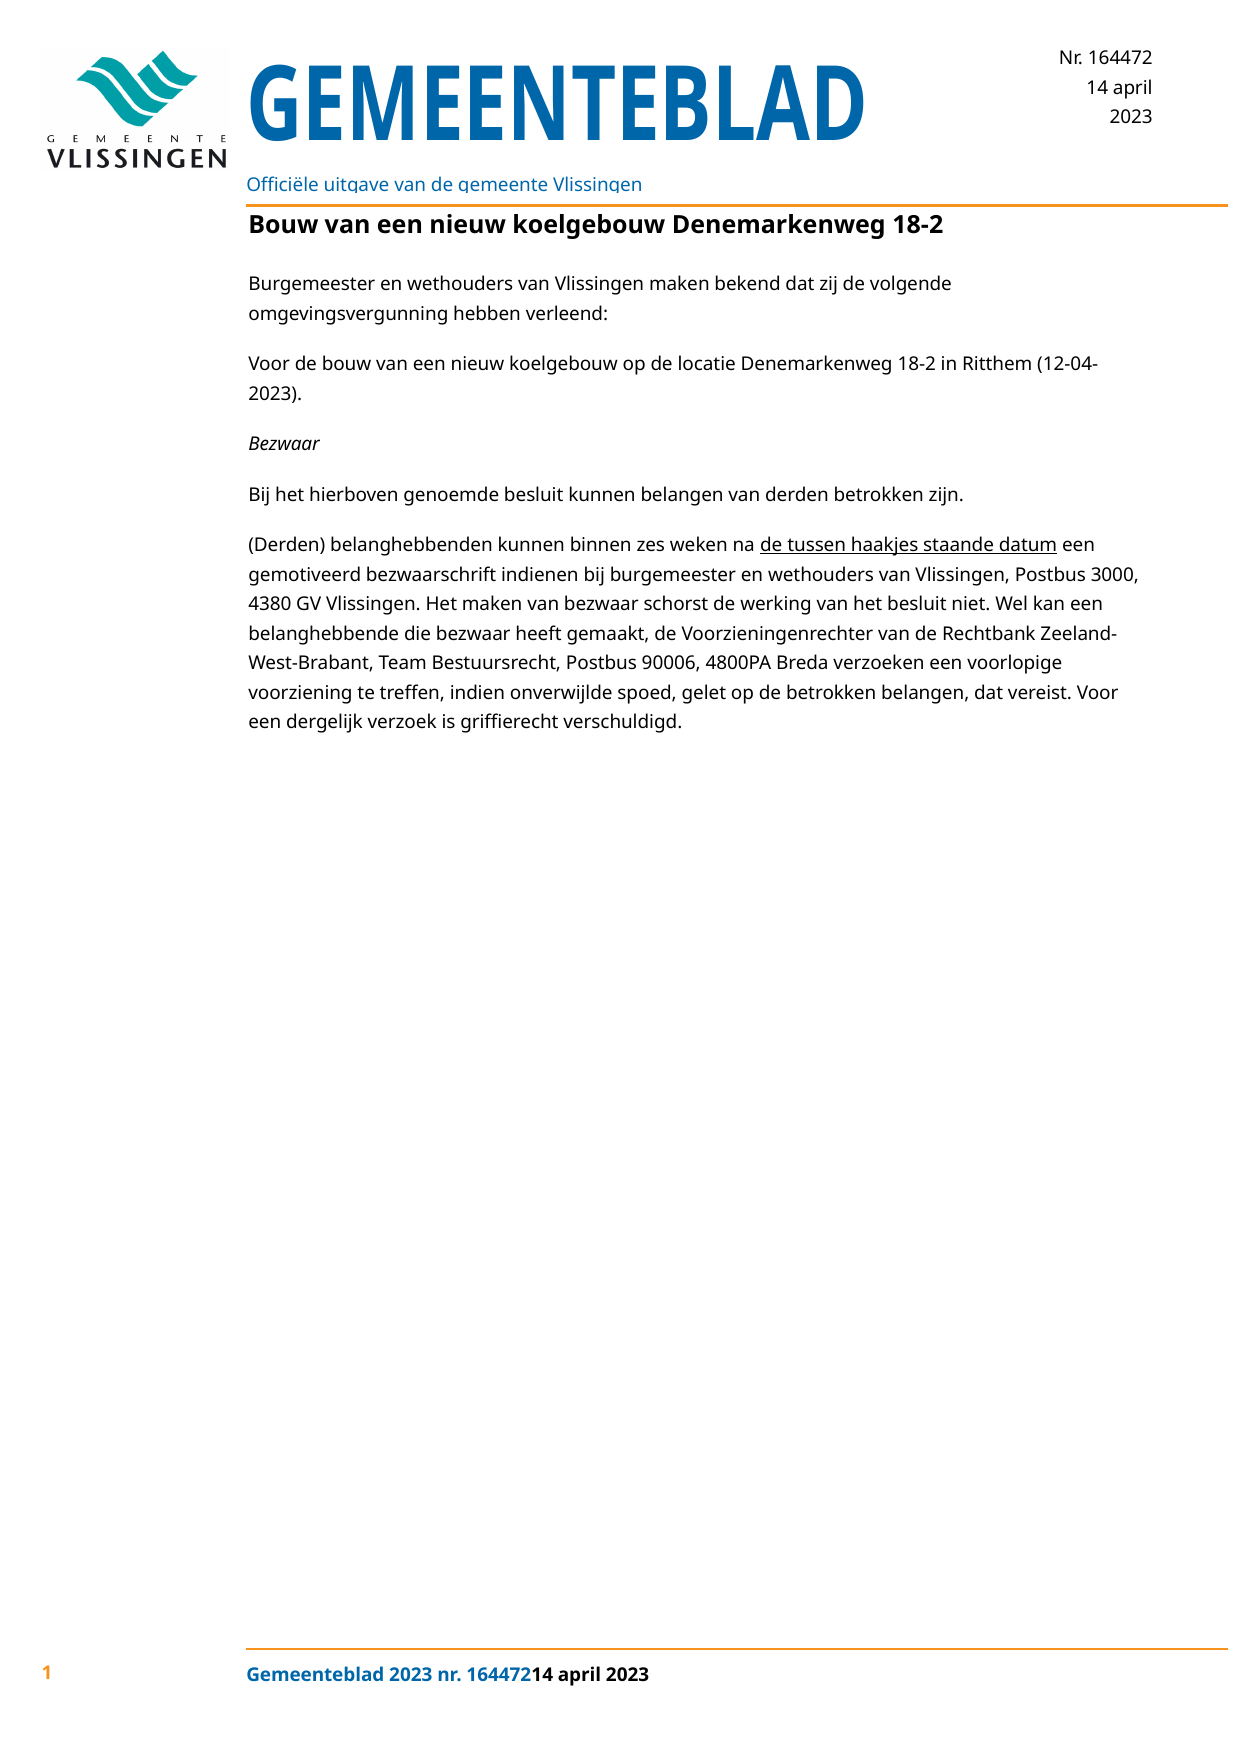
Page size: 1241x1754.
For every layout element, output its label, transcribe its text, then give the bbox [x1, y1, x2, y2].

text Bezwaar [248, 430, 1152, 456]
text Burgemeester en wethouders van Vlissingen maken bekend dat zij de volgende omgevingsvergunning hebben verleend: [248, 270, 1152, 326]
text Voor de bouw van een nieuw koelgebouw op de locatie Denemarkenweg 18-2 in Ritthem (12-04-2023). [248, 350, 1152, 406]
text Bouw van een nieuw koelgebouw Denemarkenweg 18-2 [248, 207, 1152, 241]
text (Derden) belanghebbenden kunnen binnen zes weken na de tussen haakjes staande datum een gemotiveerd bezwaarschrift indienen bij burgemeester en wethouders van Vlissingen, Postbus 3000, 4380 GV Vlissingen. Het maken van bezwaar schorst de werking van het besluit niet. Wel kan een belanghebbende die bezwaar heeft gemaakt, de Voorzieningenrechter van de Rechtbank Zeeland-West-Brabant, Team Bestuursrecht, Postbus 90006, 4800PA Breda verzoeken een voorlopige voorziening te treffen, indien onverwijlde spoed, gelet op de betrokken belangen, dat vereist. Voor een dergelijk verzoek is griffierecht verschuldigd. [248, 531, 1152, 734]
text Bij het hierboven genoemde besluit kunnen belangen van derden betrokken zijn. [248, 481, 1152, 506]
picture [41, 47, 231, 172]
